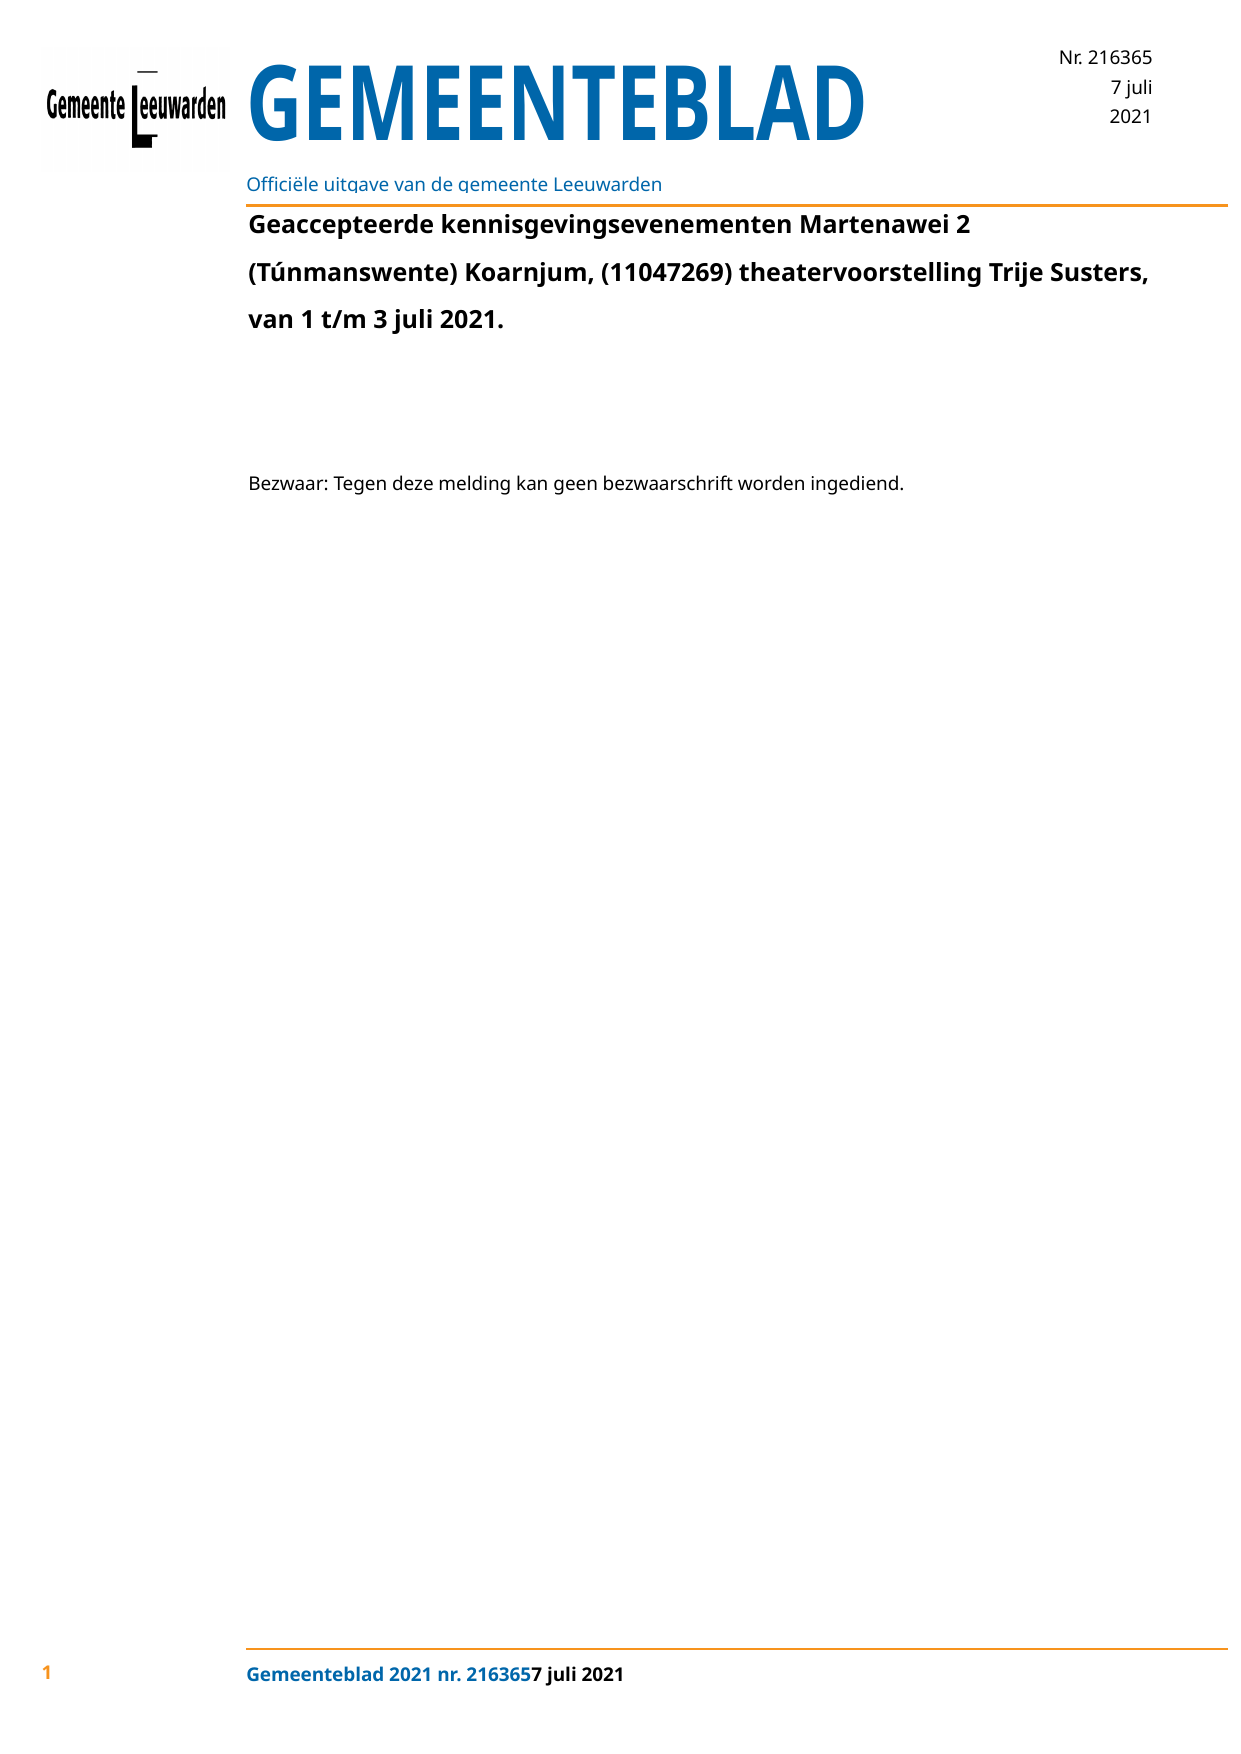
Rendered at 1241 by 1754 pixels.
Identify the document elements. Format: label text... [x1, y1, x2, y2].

picture [41, 47, 231, 172]
text Geaccepteerde kennisgevingsevenementen Martenawei 2 (Túnmanswente) Koarnjum, (11047269) theatervoorstelling Trije Susters, van 1 t/m 3 juli 2021. [248, 207, 1152, 336]
text Bezwaar: Tegen deze melding kan geen bezwaarschrift worden ingediend. [248, 470, 1152, 496]
